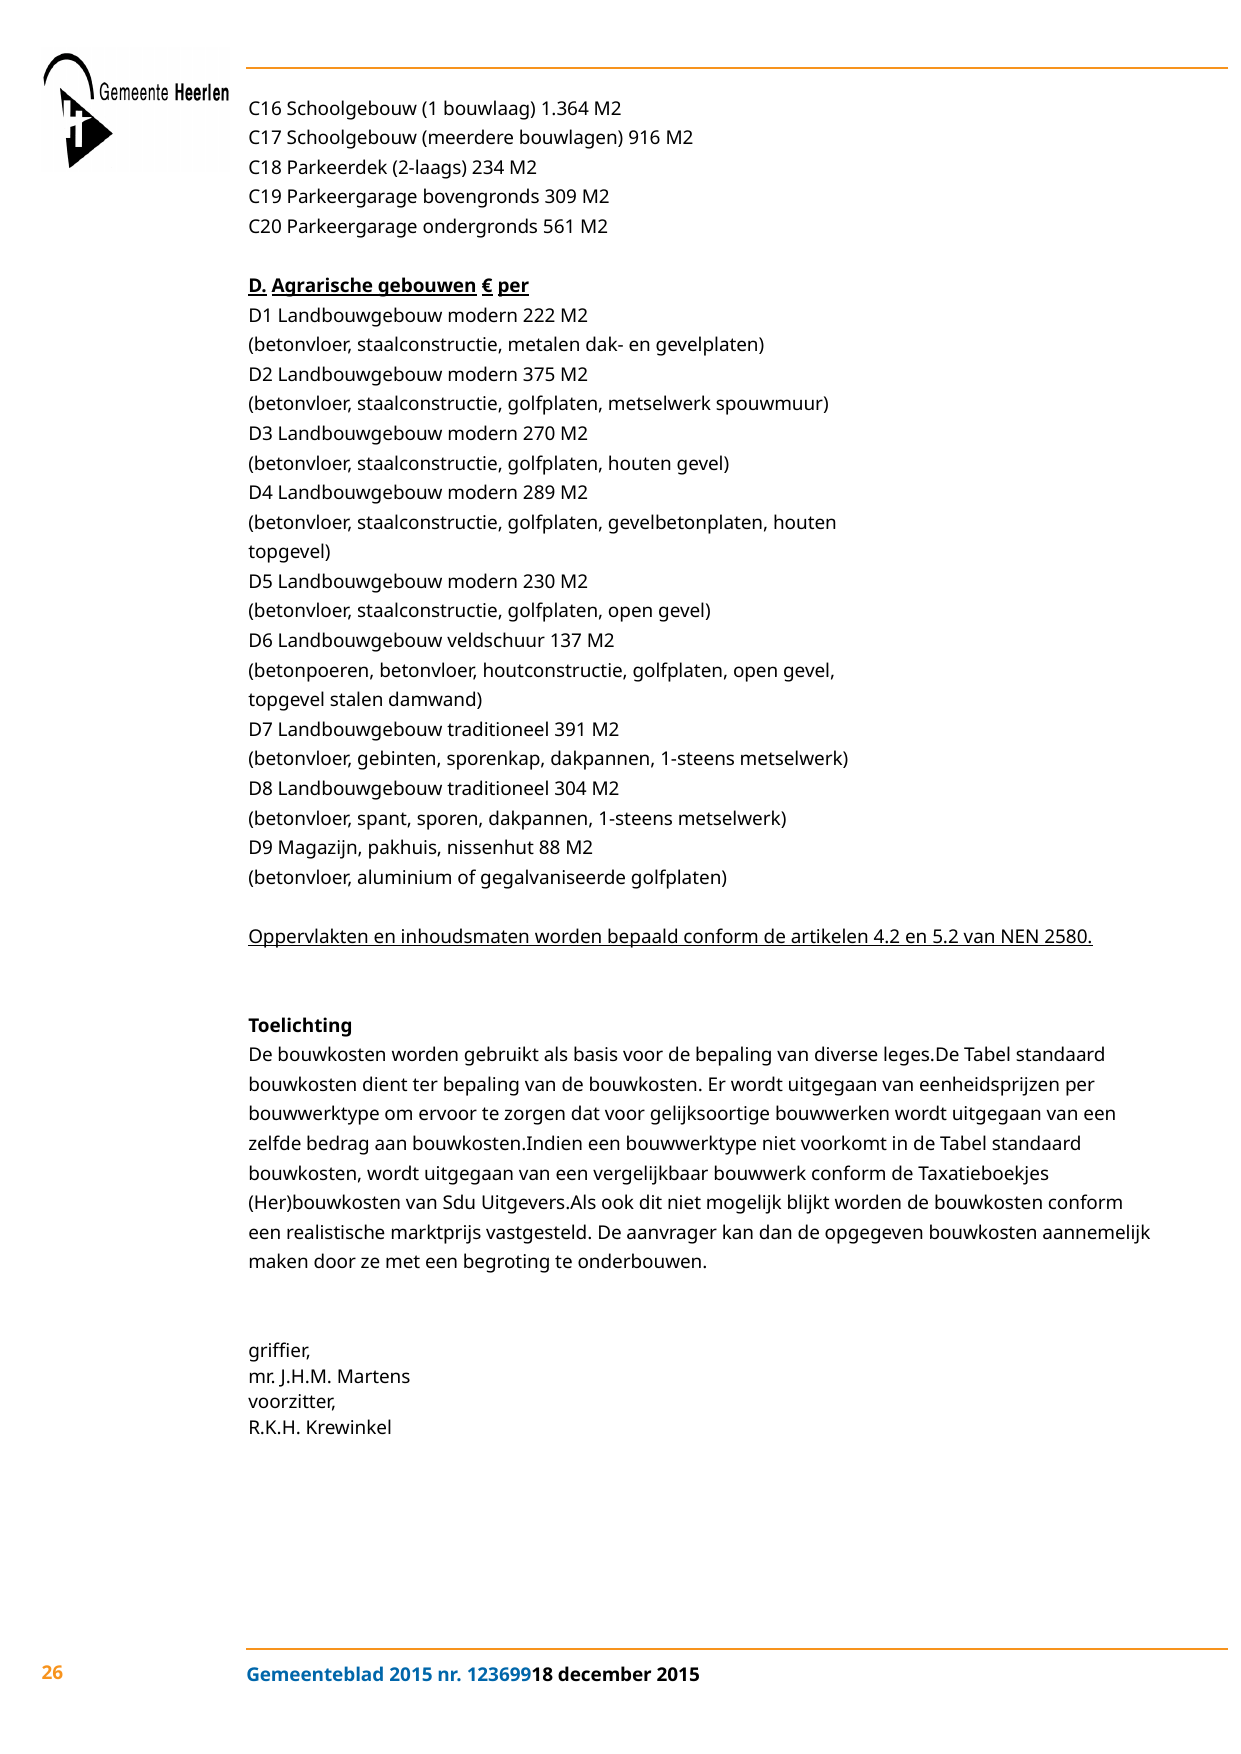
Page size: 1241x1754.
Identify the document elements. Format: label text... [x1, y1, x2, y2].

text De bouwkosten worden gebruikt als basis voor de bepaling van diverse leges.De Tabel standaard bouwkosten dient ter bepaling van de bouwkosten. Er wordt uitgegaan van eenheidsprijzen per bouwwerktype om ervoor te zorgen dat voor gelijksoortige bouwwerken wordt uitgegaan van een zelfde bedrag aan bouwkosten.Indien een bouwwerktype niet voorkomt in de Tabel standaard bouwkosten, wordt uitgegaan van een vergelijkbaar bouwwerk conform de Taxatieboekjes (Her)bouwkosten van Sdu Uitgevers.Als ook dit niet mogelijk blijkt worden de bouwkosten conform een realistische marktprijs vastgesteld. De aanvrager kan dan de opgegeven bouwkosten aannemelijk maken door ze met een begroting te onderbouwen. [248, 1041, 1152, 1274]
text Toelichting [248, 1012, 1152, 1038]
text D8 Landbouwgebouw traditioneel 304 M2 [248, 775, 1152, 801]
text D. Agrarische gebouwen € per [248, 272, 1152, 298]
text D5 Landbouwgebouw modern 230 M2 [248, 568, 1152, 594]
text (betonvloer, spant, sporen, dakpannen, 1-steens metselwerk) [248, 805, 1152, 831]
text (betonvloer, gebinten, sporenkap, dakpannen, 1-steens metselwerk) [248, 746, 1152, 771]
text (betonvloer, staalconstructie, golfplaten, metselwerk spouwmuur) [248, 391, 1152, 416]
text topgevel) [248, 538, 1152, 564]
text C16 Schoolgebouw (1 bouwlaag) 1.364 M2 [248, 95, 1152, 121]
text (betonvloer, staalconstructie, golfplaten, houten gevel) [248, 450, 1152, 476]
text D3 Landbouwgebouw modern 270 M2 [248, 420, 1152, 446]
text D9 Magazijn, pakhuis, nissenhut 88 M2 [248, 834, 1152, 860]
text griffier, [248, 1337, 1152, 1363]
text C18 Parkeerdek (2-laags) 234 M2 [248, 154, 1152, 180]
text D7 Landbouwgebouw traditioneel 391 M2 [248, 716, 1152, 742]
text (betonpoeren, betonvloer, houtconstructie, golfplaten, open gevel, [248, 657, 1152, 683]
picture [41, 47, 231, 172]
text topgevel stalen damwand) [248, 686, 1152, 712]
text D2 Landbouwgebouw modern 375 M2 [248, 361, 1152, 387]
text (betonvloer, staalconstructie, golfplaten, open gevel) [248, 598, 1152, 623]
text D6 Landbouwgebouw veldschuur 137 M2 [248, 627, 1152, 653]
text Oppervlakten en inhoudsmaten worden bepaald conform de artikelen 4.2 en 5.2 van NEN 2580. [248, 923, 1152, 949]
text C20 Parkeergarage ondergronds 561 M2 [248, 213, 1152, 239]
text C19 Parkeergarage bovengronds 309 M2 [248, 183, 1152, 209]
text (betonvloer, staalconstructie, golfplaten, gevelbetonplaten, houten [248, 509, 1152, 535]
text D4 Landbouwgebouw modern 289 M2 [248, 479, 1152, 505]
text C17 Schoolgebouw (meerdere bouwlagen) 916 M2 [248, 124, 1152, 150]
text D1 Landbouwgebouw modern 222 M2 [248, 302, 1152, 328]
text mr. J.H.M. Martens [248, 1363, 1152, 1389]
text (betonvloer, aluminium of gegalvaniseerde golfplaten) [248, 864, 1152, 890]
text (betonvloer, staalconstructie, metalen dak- en gevelplaten) [248, 331, 1152, 357]
text R.K.H. Krewinkel [248, 1414, 1152, 1440]
text voorzitter, [248, 1389, 1152, 1414]
